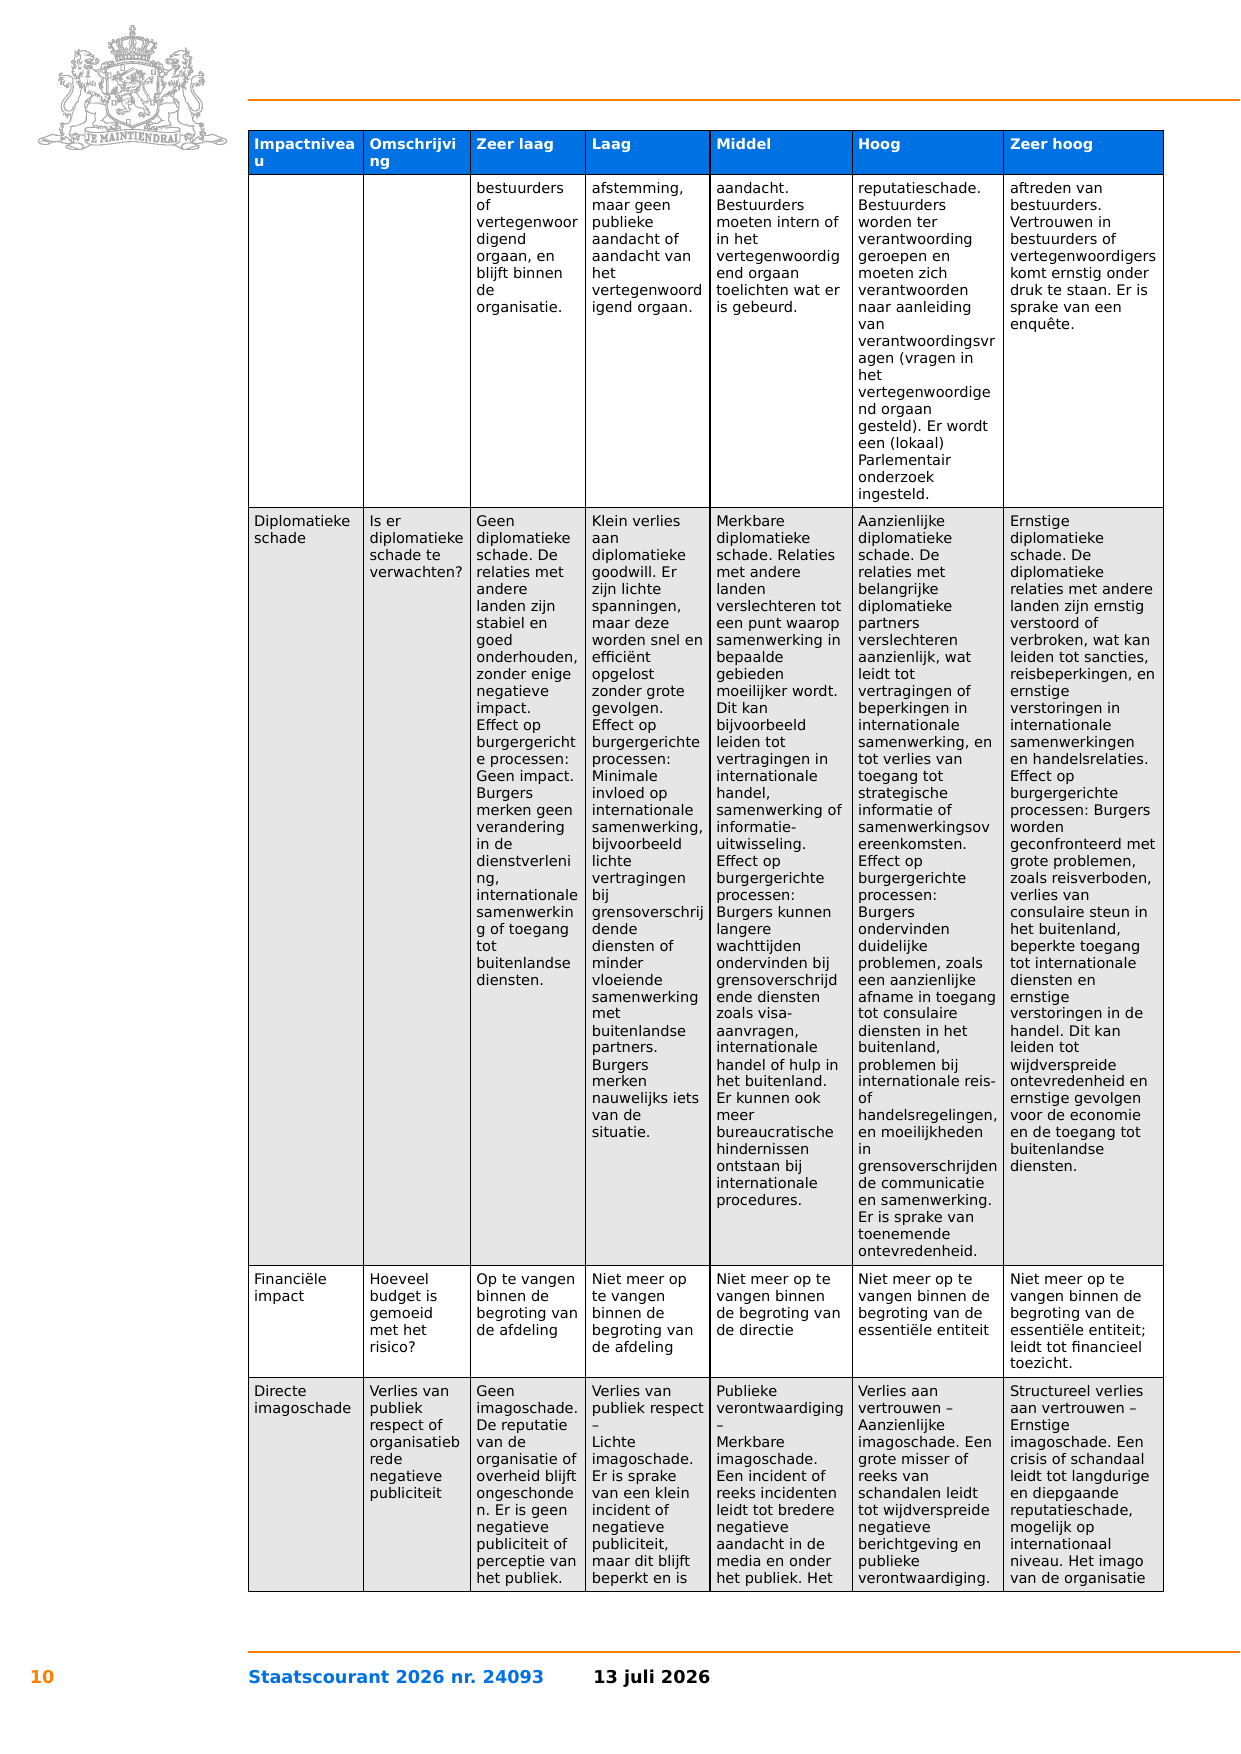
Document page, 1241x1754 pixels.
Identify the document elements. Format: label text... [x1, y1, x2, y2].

table_cell Niet meer op te vangen binnen de begroting van de directie [711, 1266, 852, 1377]
table_cell bestuurders of vertegenwoordigend orgaan, en blijft binnen de organisatie. [471, 175, 585, 507]
table_cell Klein verlies aan diplomatieke goodwill. Er zijn lichte spanningen, maar deze worden snel en efficiënt opgelost zonder grote gevolgen. Effect op burgergerichte processen: Minimale invloed op internationale samenwerking, bijvoorbeeld lichte vertragingen bij grensoverschrijdende diensten of minder vloeiende samenwerking met buitenlandse partners. Burgers merken nauwelijks iets van de situatie. [586, 508, 709, 1265]
table_cell Verlies van publiek respect – Lichte imagoschade. Er is sprake van een klein incident of negatieve publiciteit, maar dit blijft beperkt en is [586, 1378, 709, 1591]
table_cell Diplomatieke schade [249, 508, 363, 1265]
table_cell [249, 175, 363, 507]
table_cell Structureel verlies aan vertrouwen – Ernstige imagoschade. Een crisis of schandaal leidt tot langdurige en diepgaande reputatieschade, mogelijk op internationaal niveau. Het imago van de organisatie [1004, 1378, 1163, 1591]
table_cell Niet meer op te vangen binnen de begroting van de afdeling [586, 1266, 709, 1377]
table_header Hoog [853, 131, 1003, 174]
table_cell afstemming, maar geen publieke aandacht of aandacht van het vertegenwoordigend orgaan. [586, 175, 709, 507]
table_cell Geen diplomatieke schade. De relaties met andere landen zijn stabiel en goed onderhouden, zonder enige negatieve impact. Effect op burgergerichte processen: Geen impact. Burgers merken geen verandering in de dienstverlening, internationale samenwerking of toegang tot buitenlandse diensten. [471, 508, 585, 1265]
table_cell Is er diplomatieke schade te verwachten? [364, 508, 470, 1265]
table_cell Verlies aan vertrouwen – Aanzienlijke imagoschade. Een grote misser of reeks van schandalen leidt tot wijdverspreide negatieve berichtgeving en publieke verontwaardiging. [853, 1378, 1003, 1591]
table_cell [364, 175, 470, 507]
table_header Impactniveau [249, 131, 363, 174]
table_cell reputatieschade. Bestuurders worden ter verantwoording geroepen en moeten zich verantwoorden naar aanleiding van verantwoordingsvragen (vragen in het vertegenwoordigend orgaan gesteld). Er wordt een (lokaal) Parlementair onderzoek ingesteld. [853, 175, 1003, 507]
table_header Zeer hoog [1004, 131, 1163, 174]
table_cell aandacht. Bestuurders moeten intern of in het vertegenwoordigend orgaan toelichten wat er is gebeurd. [711, 175, 852, 507]
table_header Laag [586, 131, 709, 174]
table_header Zeer laag [471, 131, 585, 174]
table_cell aftreden van bestuurders. Vertrouwen in bestuurders of vertegenwoordigers komt ernstig onder druk te staan. Er is sprake van een enquête. [1004, 175, 1163, 507]
table_cell Niet meer op te vangen binnen de begroting van de essentiële entiteit [853, 1266, 1003, 1377]
table_cell Merkbare diplomatieke schade. Relaties met andere landen verslechteren tot een punt waarop samenwerking in bepaalde gebieden moeilijker wordt. Dit kan bijvoorbeeld leiden tot vertragingen in internationale handel, samenwerking of informatie-uitwisseling. Effect op burgergerichte processen: Burgers kunnen langere wachttijden ondervinden bij grensoverschrijdende diensten zoals visa-aanvragen, internationale handel of hulp in het buitenland. Er kunnen ook meer bureaucratische hindernissen ontstaan bij internationale procedures. [711, 508, 852, 1265]
table_header Omschrijving [364, 131, 470, 174]
table_cell Aanzienlijke diplomatieke schade. De relaties met belangrijke diplomatieke partners verslechteren aanzienlijk, wat leidt tot vertragingen of beperkingen in internationale samenwerking, en tot verlies van toegang tot strategische informatie of samenwerkingsovereenkomsten. Effect op burgergerichte processen: Burgers ondervinden duidelijke problemen, zoals een aanzienlijke afname in toegang tot consulaire diensten in het buitenland, problemen bij internationale reis- of handelsregelingen, en moeilijkheden in grensoverschrijdende communicatie en samenwerking. Er is sprake van toenemende ontevredenheid. [853, 508, 1003, 1265]
picture [38, 25, 227, 150]
table_cell Publieke verontwaardiging – Merkbare imagoschade. Een incident of reeks incidenten leidt tot bredere negatieve aandacht in de media en onder het publiek. Het [711, 1378, 852, 1591]
table_cell Geen imagoschade. De reputatie van de organisatie of overheid blijft ongeschonden. Er is geen negatieve publiciteit of perceptie van het publiek. [471, 1378, 585, 1591]
table_cell Verlies van publiek respect of organisatiebrede negatieve publiciteit [364, 1378, 470, 1591]
table_cell Ernstige diplomatieke schade. De diplomatieke relaties met andere landen zijn ernstig verstoord of verbroken, wat kan leiden tot sancties, reisbeperkingen, en ernstige verstoringen in internationale samenwerkingen en handelsrelaties. Effect op burgergerichte processen: Burgers worden geconfronteerd met grote problemen, zoals reisverboden, verlies van consulaire steun in het buitenland, beperkte toegang tot internationale diensten en ernstige verstoringen in de handel. Dit kan leiden tot wijdverspreide ontevredenheid en ernstige gevolgen voor de economie en de toegang tot buitenlandse diensten. [1004, 508, 1163, 1265]
table_cell Op te vangen binnen de begroting van de afdeling [471, 1266, 585, 1377]
table_cell Financiële impact [249, 1266, 363, 1377]
table_cell Niet meer op te vangen binnen de begroting van de essentiële entiteit; leidt tot financieel toezicht. [1004, 1266, 1163, 1377]
table_cell Hoeveel budget is gemoeid met het risico? [364, 1266, 470, 1377]
table_header Middel [711, 131, 852, 174]
table_cell Directe imagoschade [249, 1378, 363, 1591]
